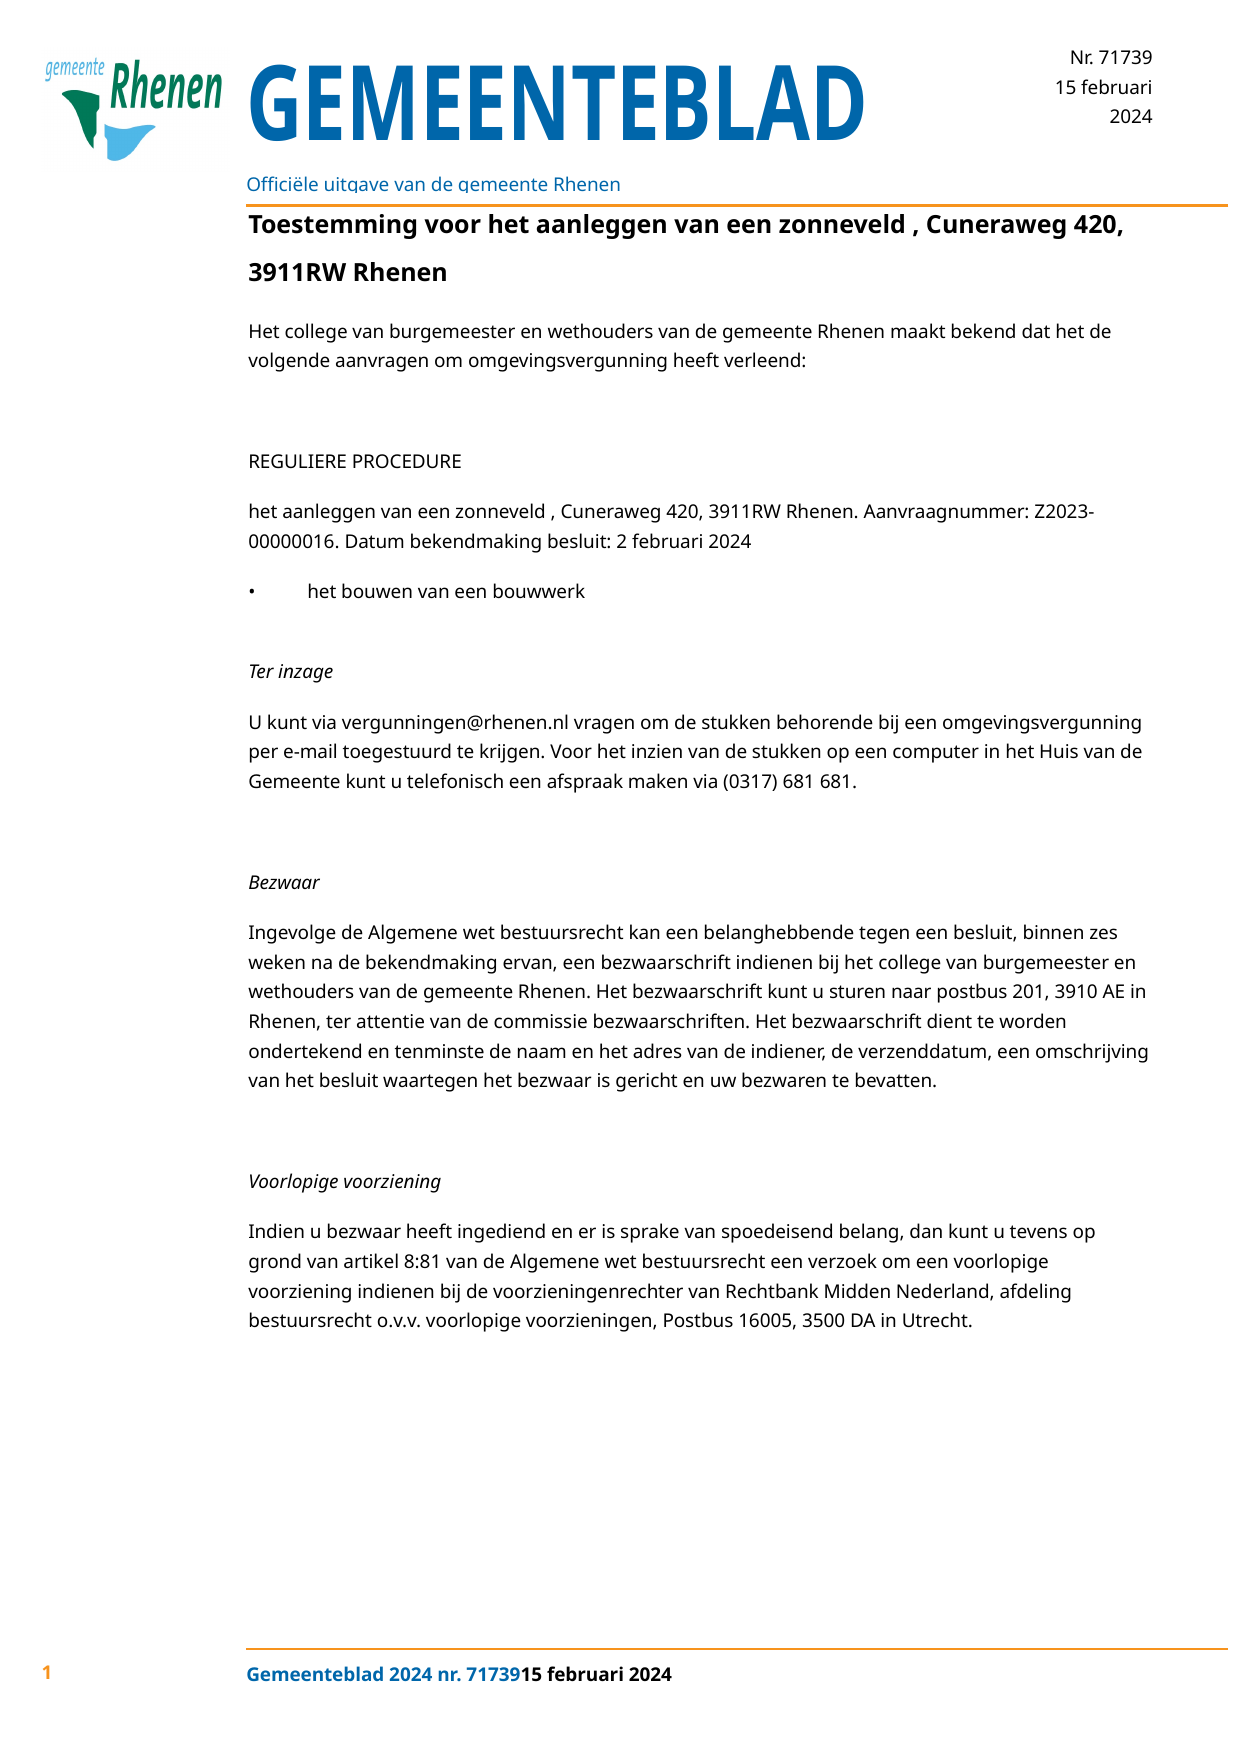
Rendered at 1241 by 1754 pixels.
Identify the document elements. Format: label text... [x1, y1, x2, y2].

text Ingevolge de Algemene wet bestuursrecht kan een belanghebbende tegen een besluit, binnen zes weken na de bekendmaking ervan, een bezwaarschrift indienen bij het college van burgemeester en wethouders van de gemeente Rhenen. Het bezwaarschrift kunt u sturen naar postbus 201, 3910 AE in Rhenen, ter attentie van de commissie bezwaarschriften. Het bezwaarschrift dient te worden ondertekend en tenminste de naam en het adres van de indiener, de verzenddatum, een omschrijving van het besluit waartegen het bezwaar is gericht en uw bezwaren te bevatten. [248, 919, 1152, 1093]
picture [41, 47, 231, 172]
list het bouwen van een bouwwerk [248, 579, 1152, 604]
text Voorlopige voorziening [248, 1168, 1152, 1194]
text Bezwaar [248, 869, 1152, 895]
text Het college van burgemeester en wethouders van de gemeente Rhenen maakt bekend dat het de volgende aanvragen om omgevingsvergunning heeft verleend: [248, 318, 1152, 373]
text Toestemming voor het aanleggen van een zonneveld , Cuneraweg 420, 3911RW Rhenen [248, 207, 1152, 288]
text REGULIERE PROCEDURE [248, 448, 1152, 474]
text Indien u bezwaar heeft ingediend en er is sprake van spoedeisend belang, dan kunt u tevens op grond van artikel 8:81 van de Algemene wet bestuursrecht een verzoek om een voorlopige voorziening indienen bij de voorzieningenrechter van Rechtbank Midden Nederland, afdeling bestuursrecht o.v.v. voorlopige voorzieningen, Postbus 16005, 3500 DA in Utrecht. [248, 1219, 1152, 1333]
text Ter inzage [248, 659, 1152, 684]
text het aanleggen van een zonneveld , Cuneraweg 420, 3911RW Rhenen. Aanvraagnummer: Z2023-00000016. Datum bekendmaking besluit: 2 februari 2024 [248, 499, 1152, 554]
text U kunt via vergunningen@rhenen.nl vragen om de stukken behorende bij een omgevingsvergunning per e-mail toegestuurd te krijgen. Voor het inzien van de stukken op een computer in het Huis van de Gemeente kunt u telefonisch een afspraak maken via (0317) 681 681. [248, 709, 1152, 794]
